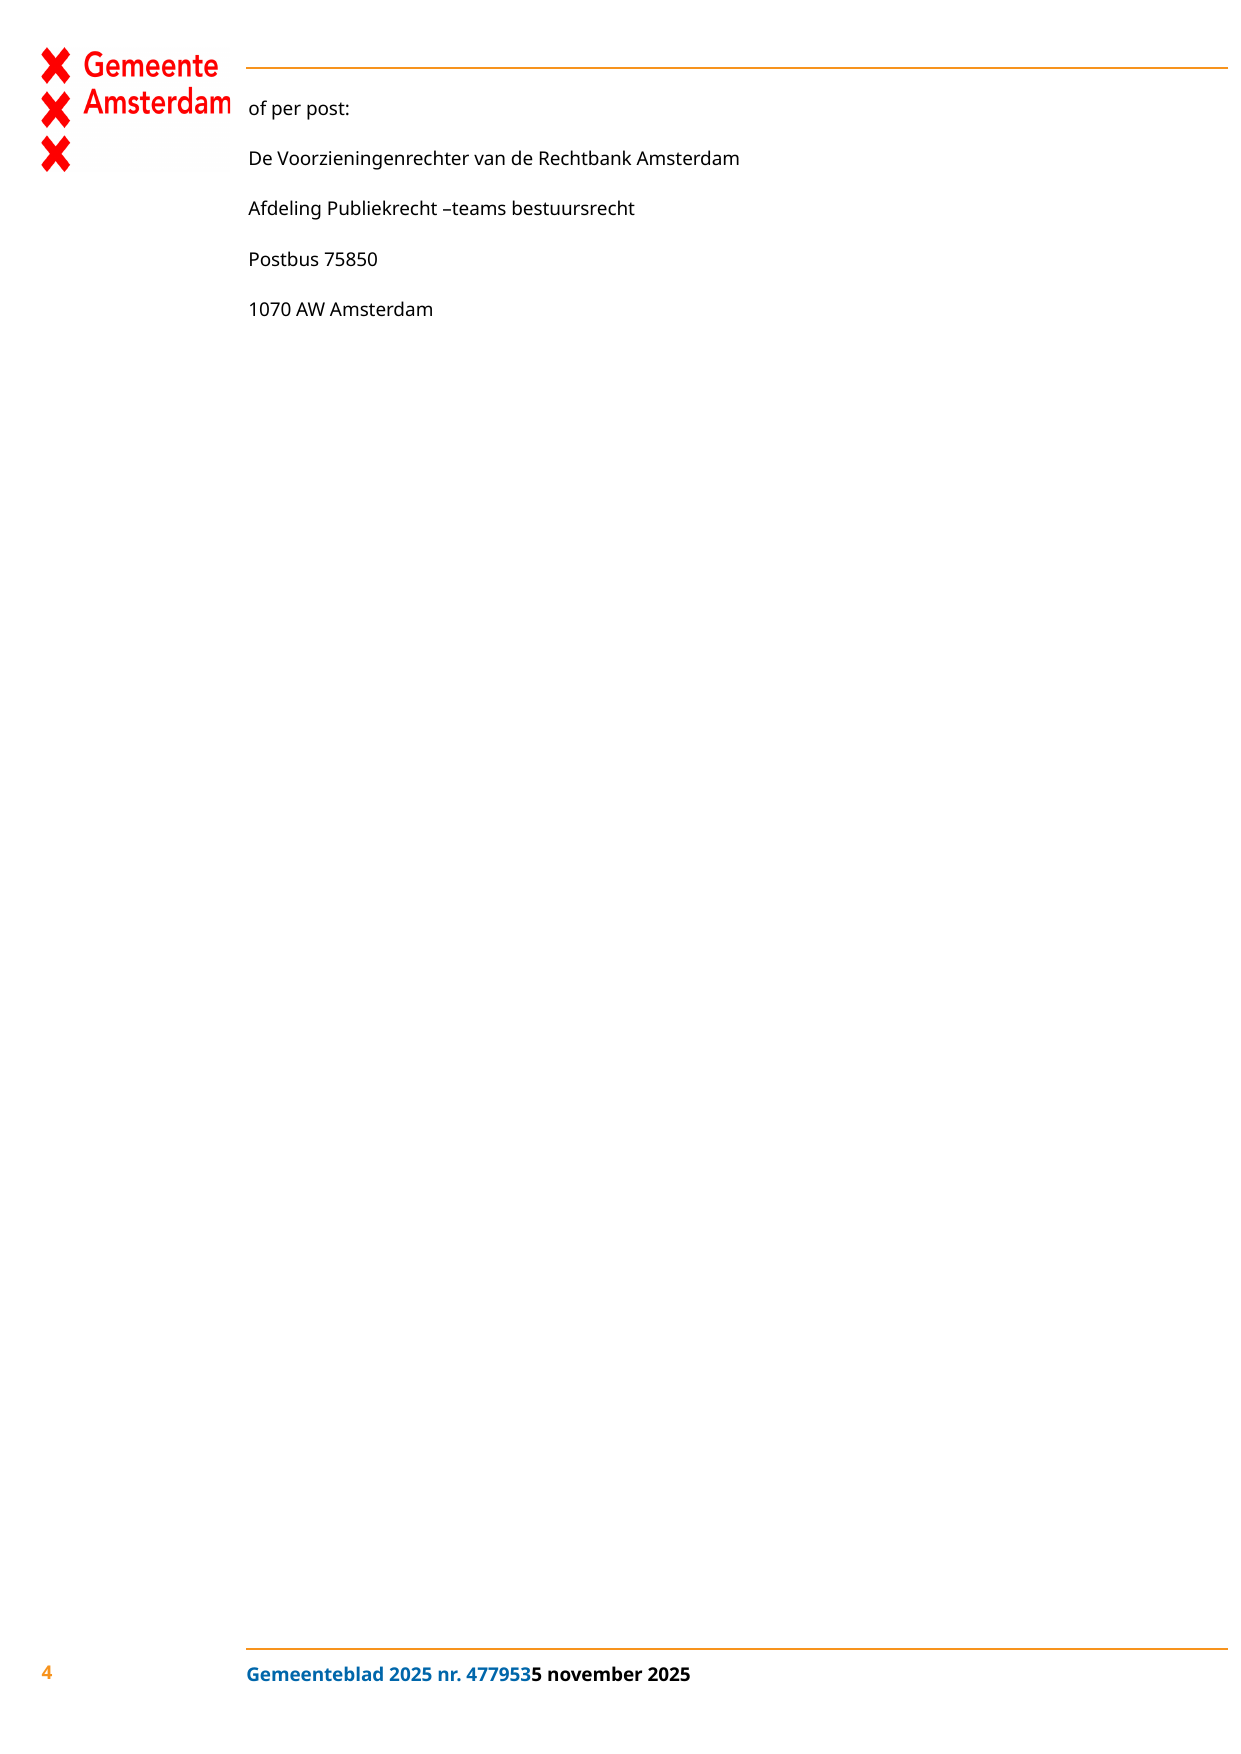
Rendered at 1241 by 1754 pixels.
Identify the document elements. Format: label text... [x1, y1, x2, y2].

picture [41, 47, 231, 172]
text of per post: [248, 95, 1152, 121]
text Postbus 75850 [248, 246, 1152, 272]
text 1070 AW Amsterdam [248, 296, 1152, 322]
text Afdeling Publiekrecht –teams bestuursrecht [248, 196, 1152, 221]
text De Voorzieningenrechter van de Rechtbank Amsterdam [248, 145, 1152, 171]
